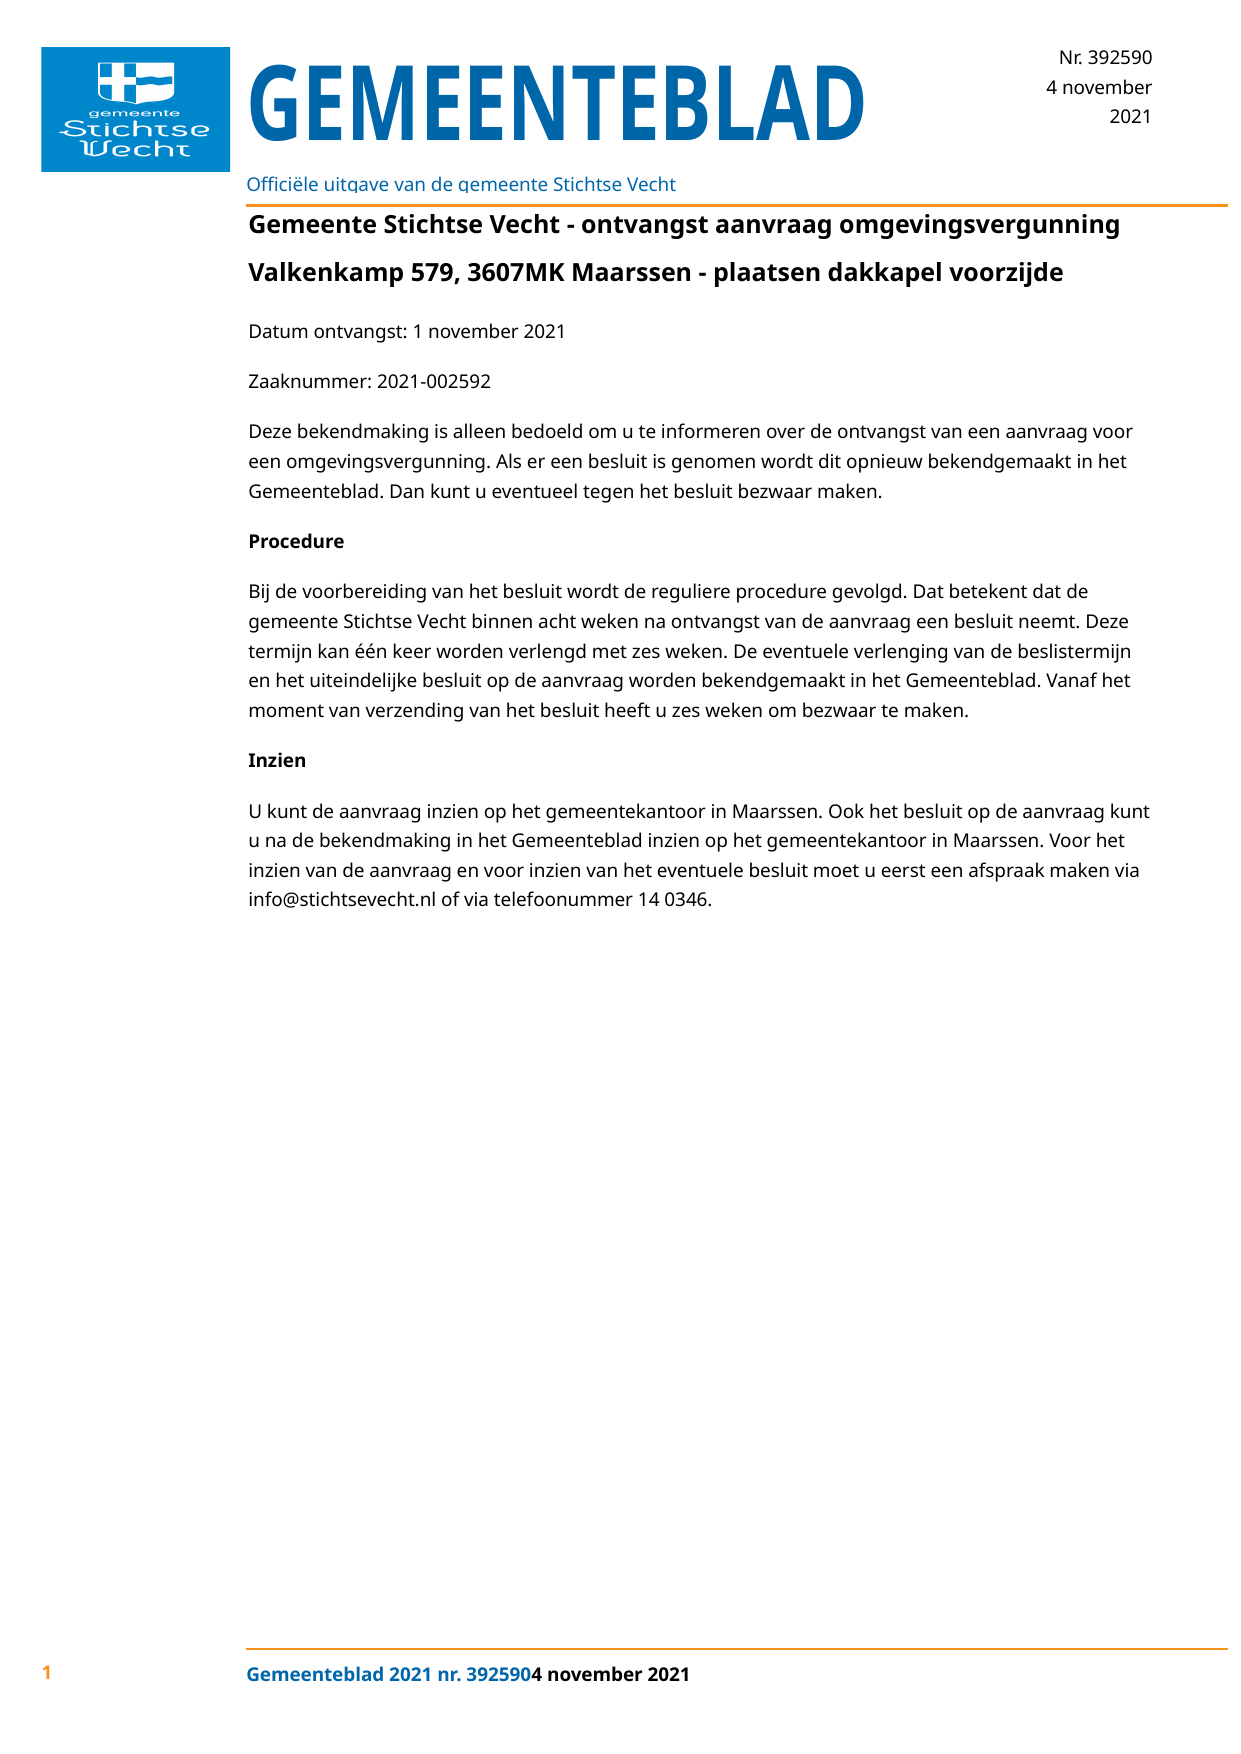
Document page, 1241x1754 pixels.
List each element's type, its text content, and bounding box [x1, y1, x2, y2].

text Datum ontvangst: 1 november 2021 [248, 318, 1152, 344]
text Zaaknummer: 2021-002592 [248, 368, 1152, 394]
picture [137, 63, 174, 103]
text Bij de voorbereiding van het besluit wordt de reguliere procedure gevolgd. Dat betekent dat de gemeente Stichtse Vecht binnen acht weken na ontvangst van de aanvraag een besluit neemt. Deze termijn kan één keer worden verlengd met zes weken. De eventuele verlenging van de beslistermijn en het uiteindelijke besluit op de aanvraag worden bekendgemaakt in het Gemeenteblad. Vanaf het moment van verzending van het besluit heeft u zes weken om bezwaar te maken. [248, 579, 1152, 723]
text Procedure [248, 528, 1152, 554]
text Inzien [248, 747, 1152, 773]
text U kunt de aanvraag inzien op het gemeentekantoor in Maarssen. Ook het besluit op de aanvraag kunt u na de bekendmaking in het Gemeenteblad inzien op het gemeentekantoor in Maarssen. Voor het inzien van de aanvraag en voor inzien van het eventuele besluit moet u eerst een afspraak maken via info@stichtsevecht.nl of via telefoonummer 14 0346. [248, 798, 1152, 912]
text Gemeente Stichtse Vecht - ontvangst aanvraag omgevingsvergunning Valkenkamp 579, 3607MK Maarssen - plaatsen dakkapel voorzijde [248, 207, 1152, 288]
text Deze bekendmaking is alleen bedoeld om u te informeren over de ontvangst van een aanvraag voor een omgevingsvergunning. Als er een besluit is genomen wordt dit opnieuw bekendgemaakt in het Gemeenteblad. Dan kunt u eventueel tegen het besluit bezwaar maken. [248, 419, 1152, 504]
picture [99, 63, 135, 101]
